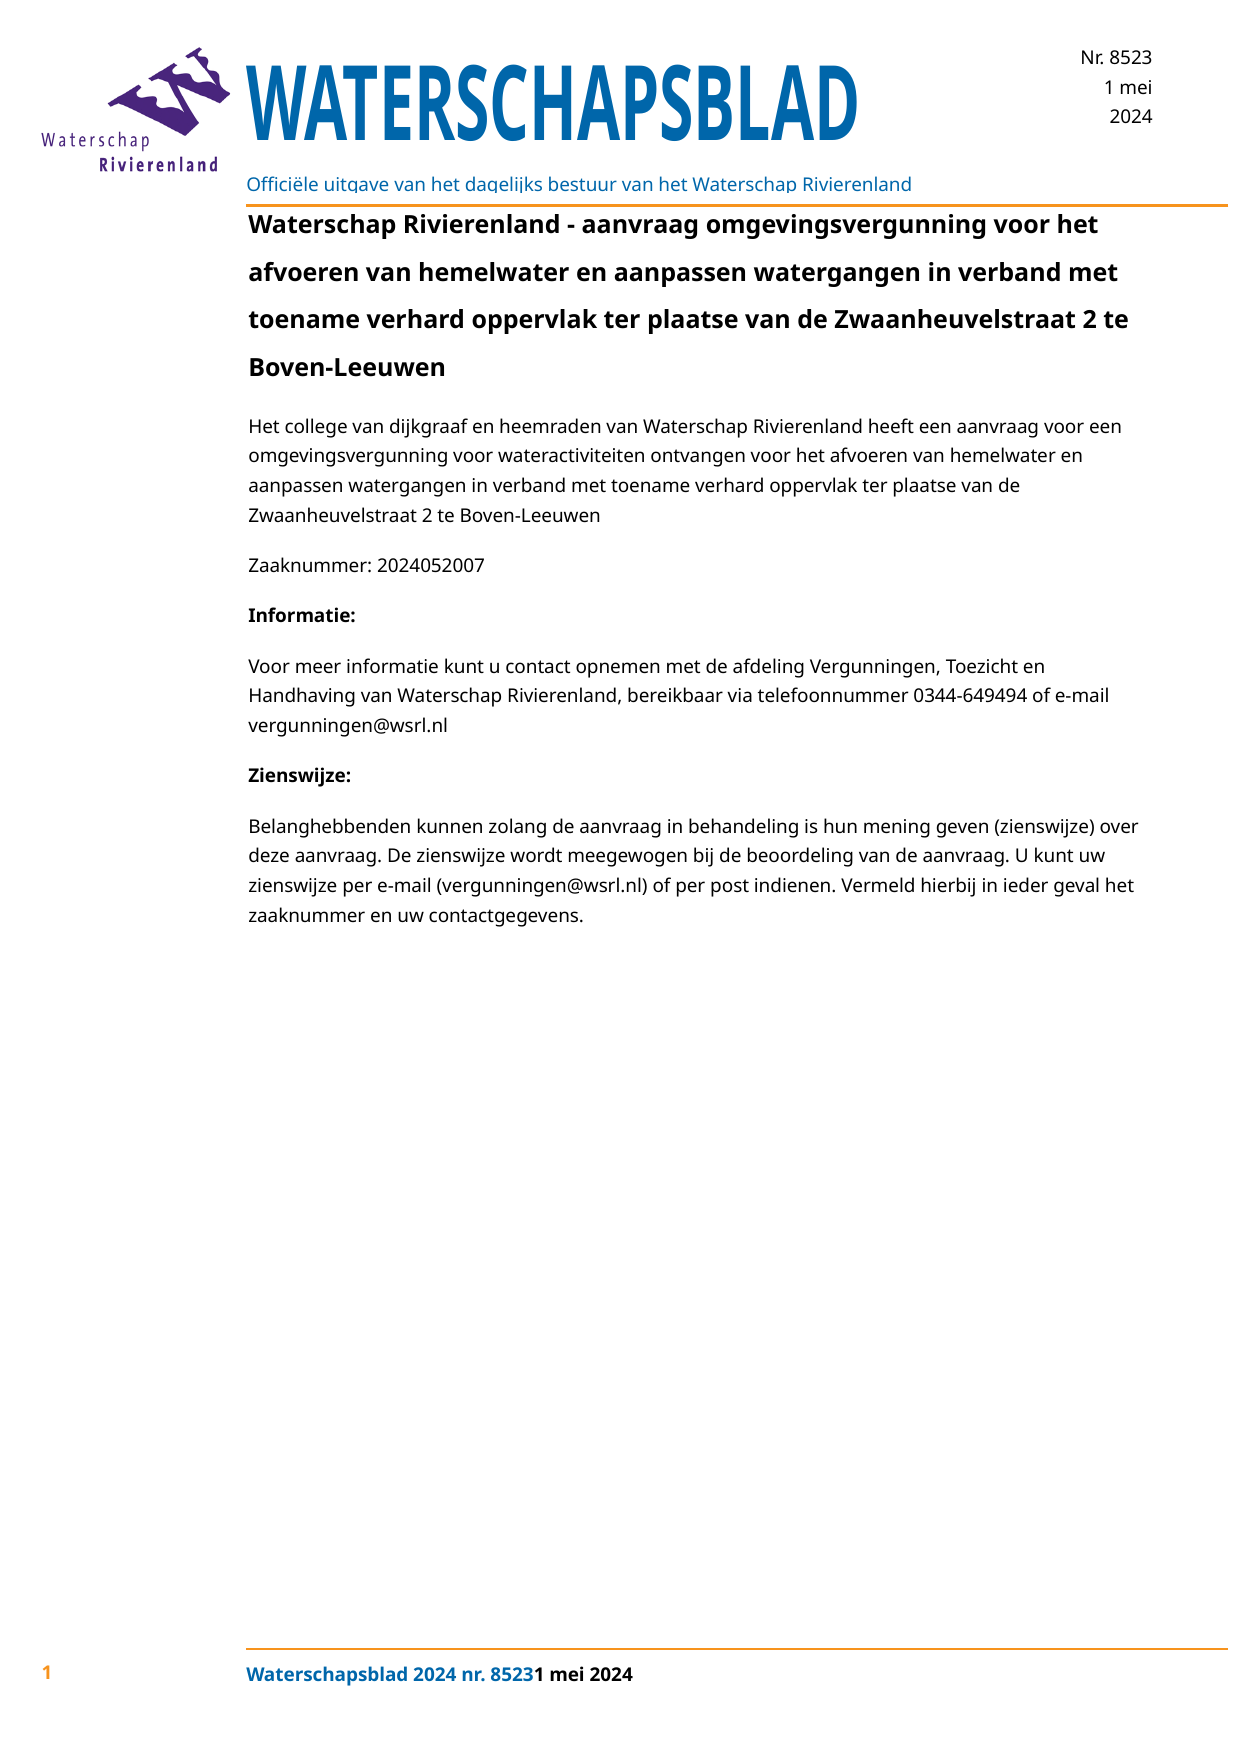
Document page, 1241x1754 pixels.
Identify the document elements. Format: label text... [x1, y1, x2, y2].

text Zaaknummer: 2024052007 [248, 552, 1152, 578]
text Het college van dijkgraaf en heemraden van Waterschap Rivierenland heeft een aanvraag voor een omgevingsvergunning voor wateractiviteiten ontvangen voor het afvoeren van hemelwater en aanpassen watergangen in verband met toename verhard oppervlak ter plaatse van de Zwaanheuvelstraat 2 te Boven-Leeuwen [248, 413, 1152, 528]
text Belanghebbenden kunnen zolang de aanvraag in behandeling is hun mening geven (zienswijze) over deze aanvraag. De zienswijze wordt meegewogen bij de beoordeling van de aanvraag. U kunt uw zienswijze per e-mail (vergunningen@wsrl.nl) of per post indienen. Vermeld hierbij in ieder geval het zaaknummer en uw contactgegevens. [248, 813, 1152, 928]
text Informatie: [248, 603, 1152, 628]
picture [41, 47, 231, 172]
text Voor meer informatie kunt u contact opnemen met de afdeling Vergunningen, Toezicht en Handhaving van Waterschap Rivierenland, bereikbaar via telefoonnummer 0344-649494 of e-mail vergunningen@wsrl.nl [248, 653, 1152, 738]
text Waterschap Rivierenland - aanvraag omgevingsvergunning voor het afvoeren van hemelwater en aanpassen watergangen in verband met toename verhard oppervlak ter plaatse van de Zwaanheuvelstraat 2 te Boven-Leeuwen [248, 207, 1152, 384]
text Zienswijze: [248, 763, 1152, 788]
